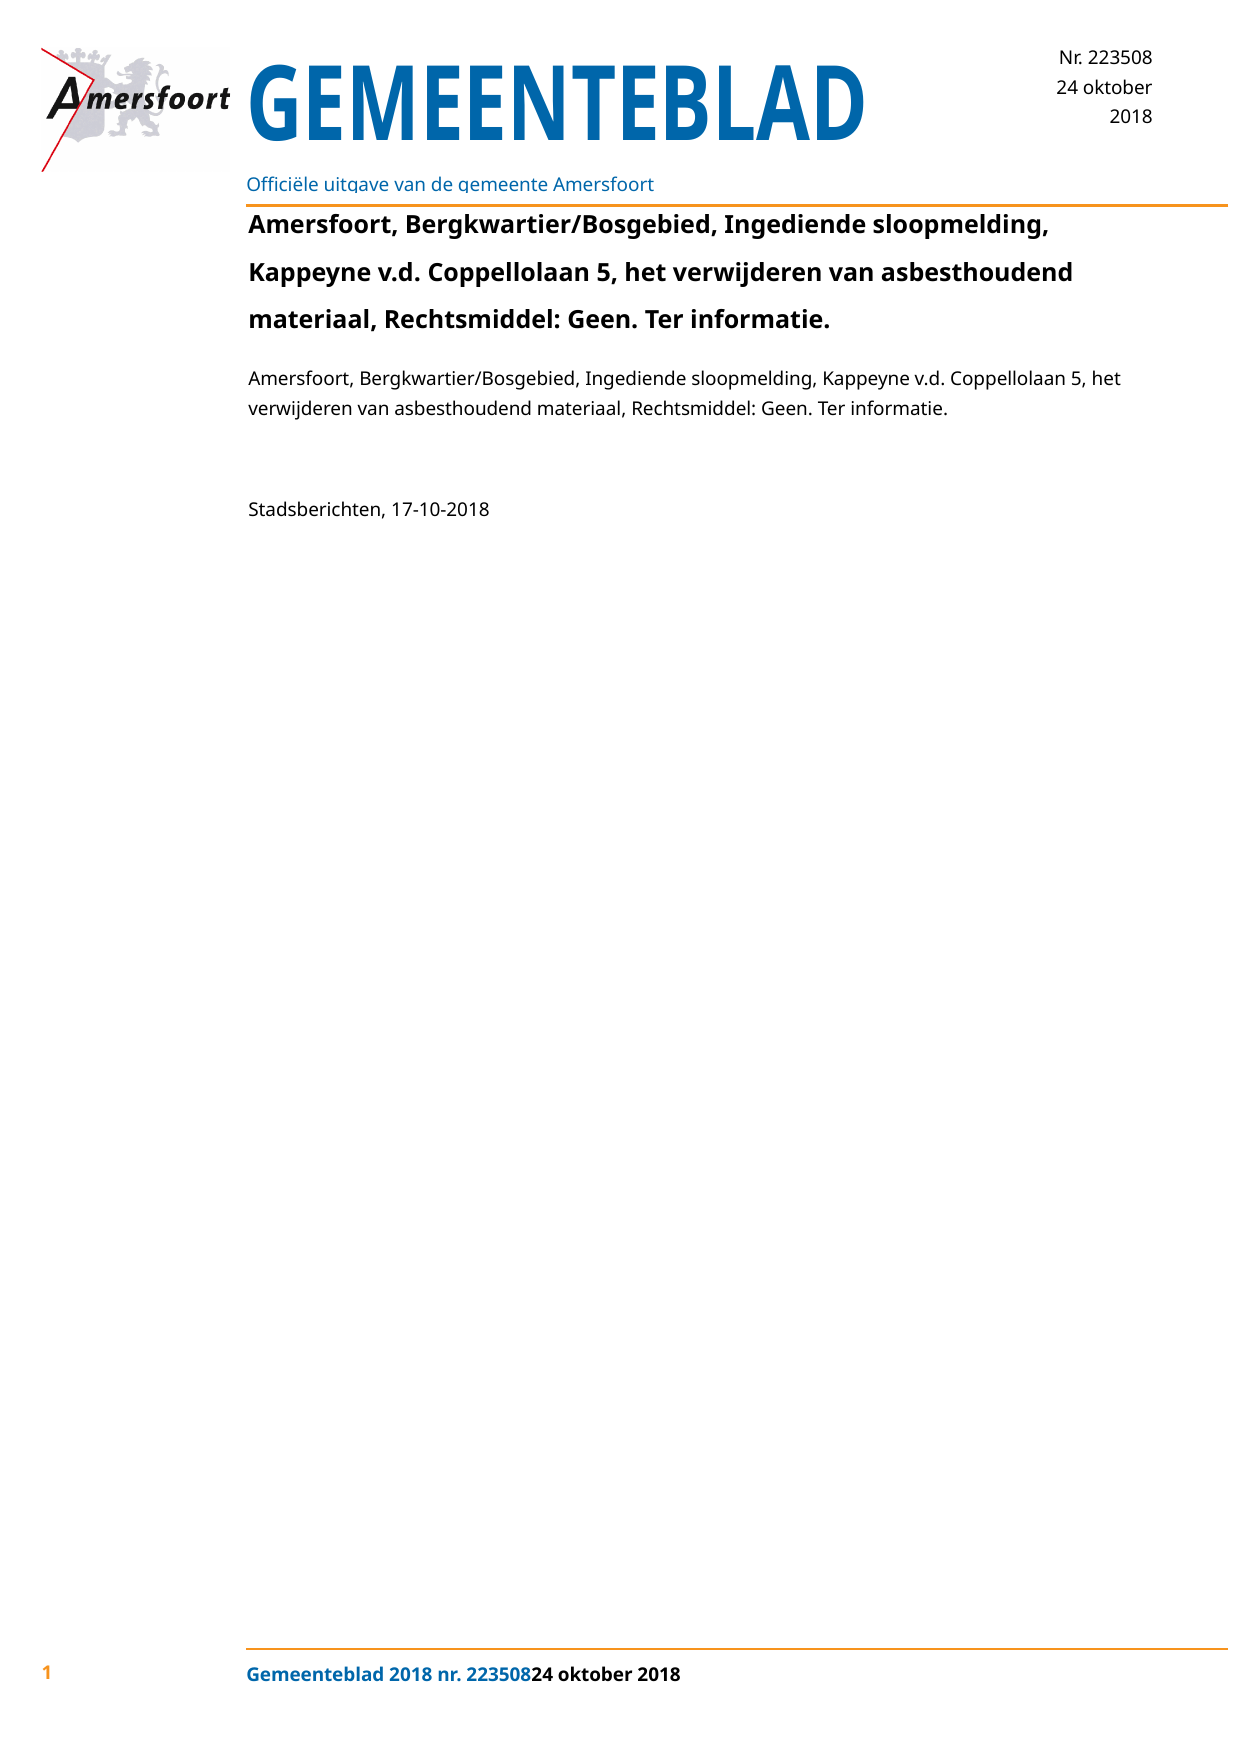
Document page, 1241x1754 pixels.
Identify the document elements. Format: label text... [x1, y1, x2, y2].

text Amersfoort, Bergkwartier/Bosgebied, Ingediende sloopmelding, Kappeyne v.d. Coppellolaan 5, het verwijderen van asbesthoudend materiaal, Rechtsmiddel: Geen. Ter informatie. [248, 207, 1152, 336]
picture [41, 47, 231, 172]
text Amersfoort, Bergkwartier/Bosgebied, Ingediende sloopmelding, Kappeyne v.d. Coppellolaan 5, het verwijderen van asbesthoudend materiaal, Rechtsmiddel: Geen. Ter informatie. [248, 366, 1152, 421]
text Stadsberichten, 17-10-2018 [248, 496, 1152, 522]
